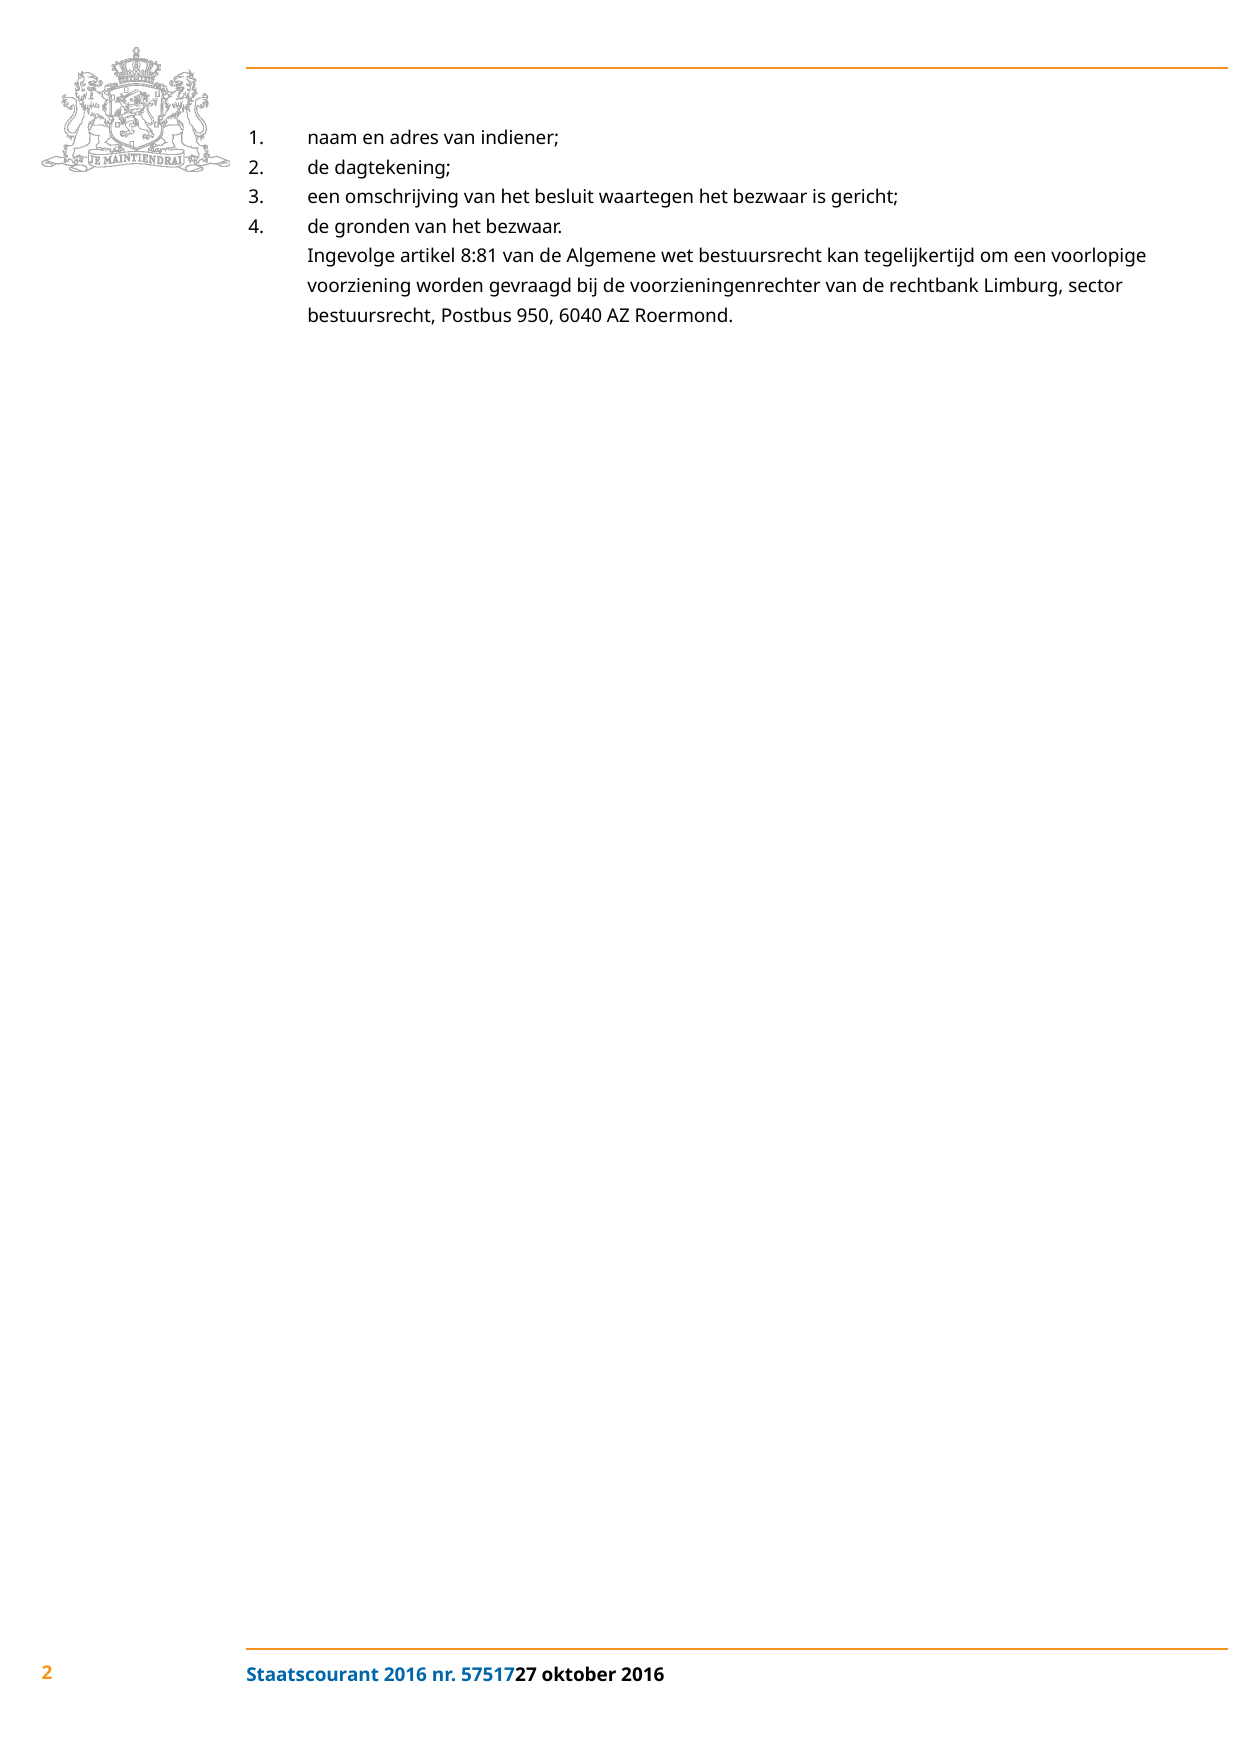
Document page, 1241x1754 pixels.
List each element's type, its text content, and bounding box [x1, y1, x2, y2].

list naam en adres van indiener; [248, 124, 1152, 150]
list Ingevolge artikel 8:81 van de Algemene wet bestuursrecht kan tegelijkertijd om een voorlopige voorziening worden gevraagd bij de voorzieningenrechter van de rechtbank Limburg, sector bestuursrecht, Postbus 950, 6040 AZ Roermond. [248, 243, 1152, 328]
list de dagtekening; [248, 154, 1152, 180]
list de gronden van het bezwaar. [248, 213, 1152, 239]
list een omschrijving van het besluit waartegen het bezwaar is gericht; [248, 183, 1152, 209]
picture [41, 47, 231, 172]
